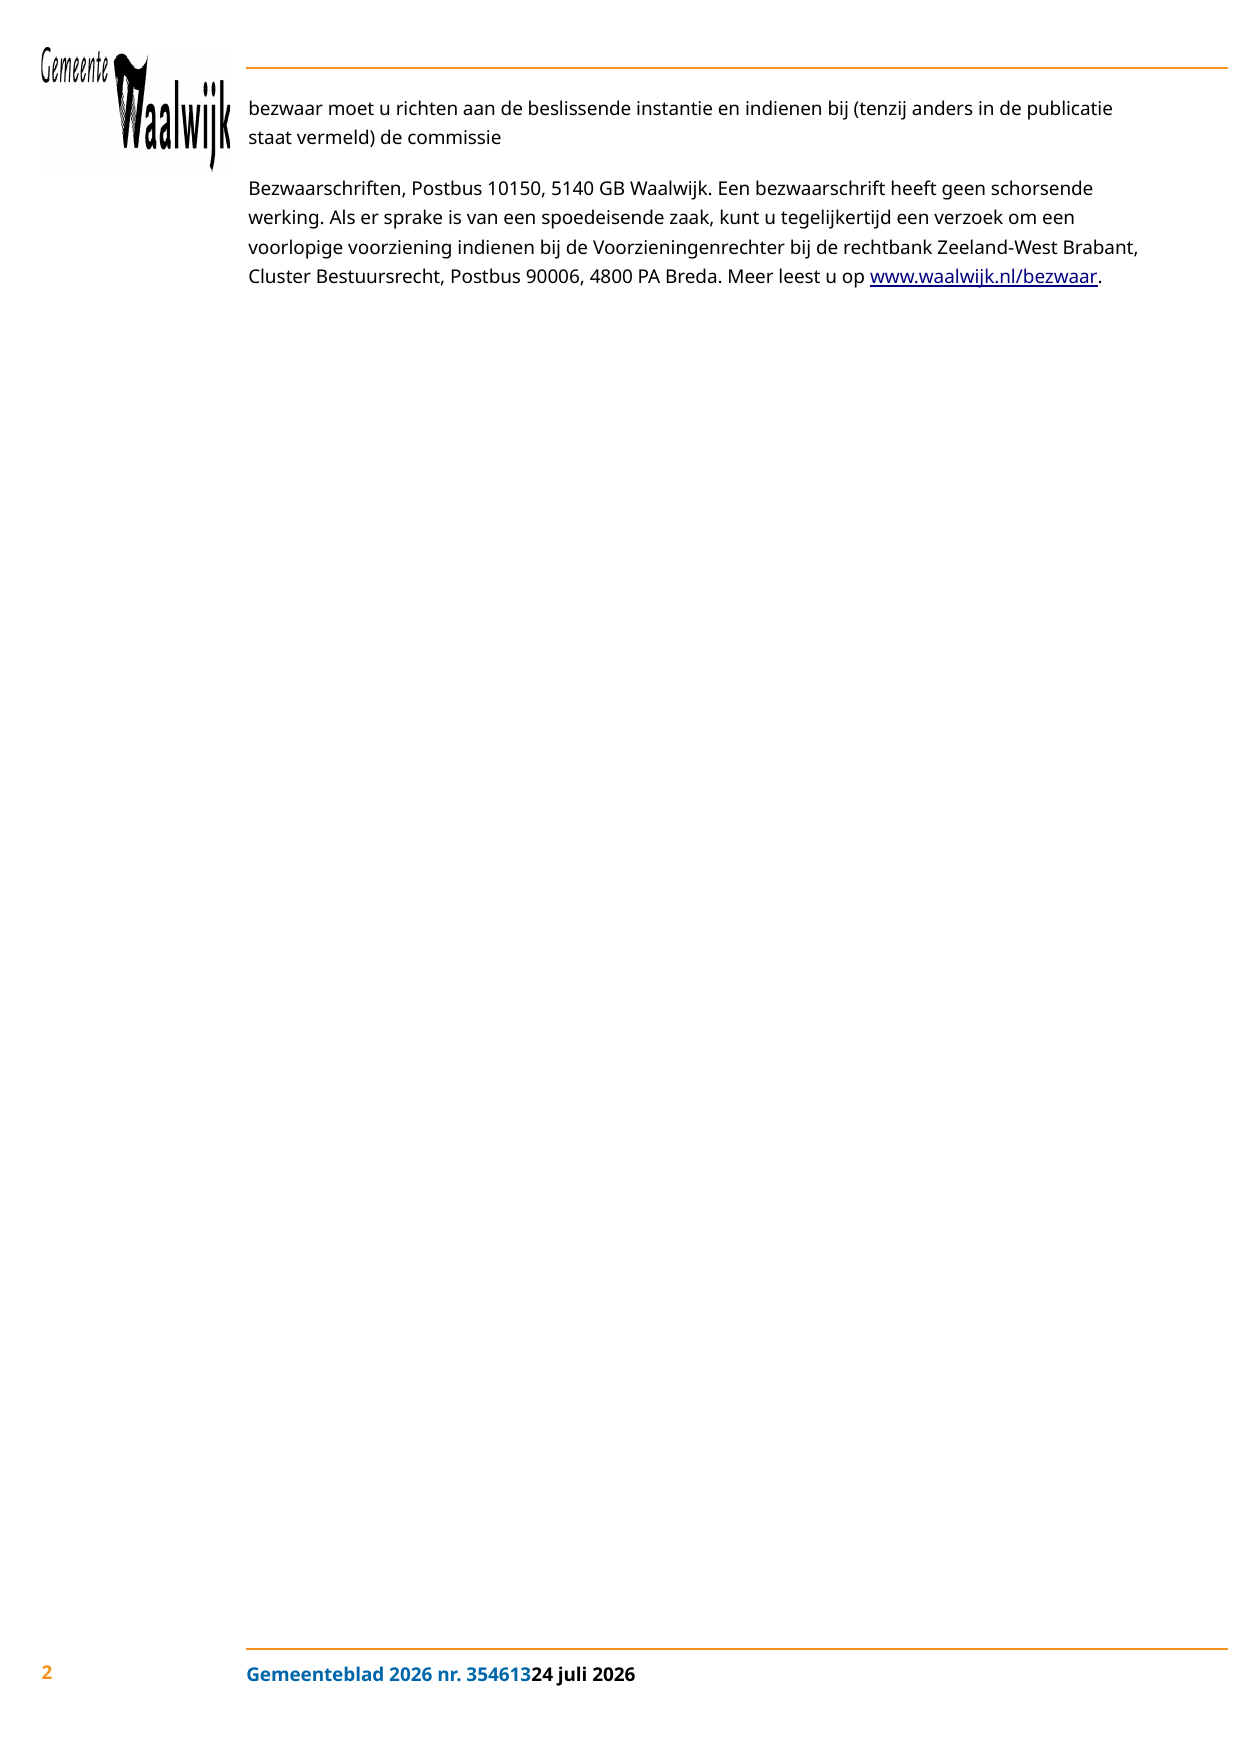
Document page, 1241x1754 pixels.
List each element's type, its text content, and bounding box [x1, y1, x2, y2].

text Bezwaarschriften, Postbus 10150, 5140 GB Waalwijk. Een bezwaarschrift heeft geen schorsende werking. Als er sprake is van een spoedeisende zaak, kunt u tegelijkertijd een verzoek om een voorlopige voorziening indienen bij de Voorzieningenrechter bij de rechtbank Zeeland-West Brabant, Cluster Bestuursrecht, Postbus 90006, 4800 PA Breda. Meer leest u op www.waalwijk.nl/bezwaar. [248, 175, 1152, 289]
text bezwaar moet u richten aan de beslissende instantie en indienen bij (tenzij anders in de publicatie staat vermeld) de commissie [248, 95, 1152, 150]
picture [41, 47, 231, 172]
